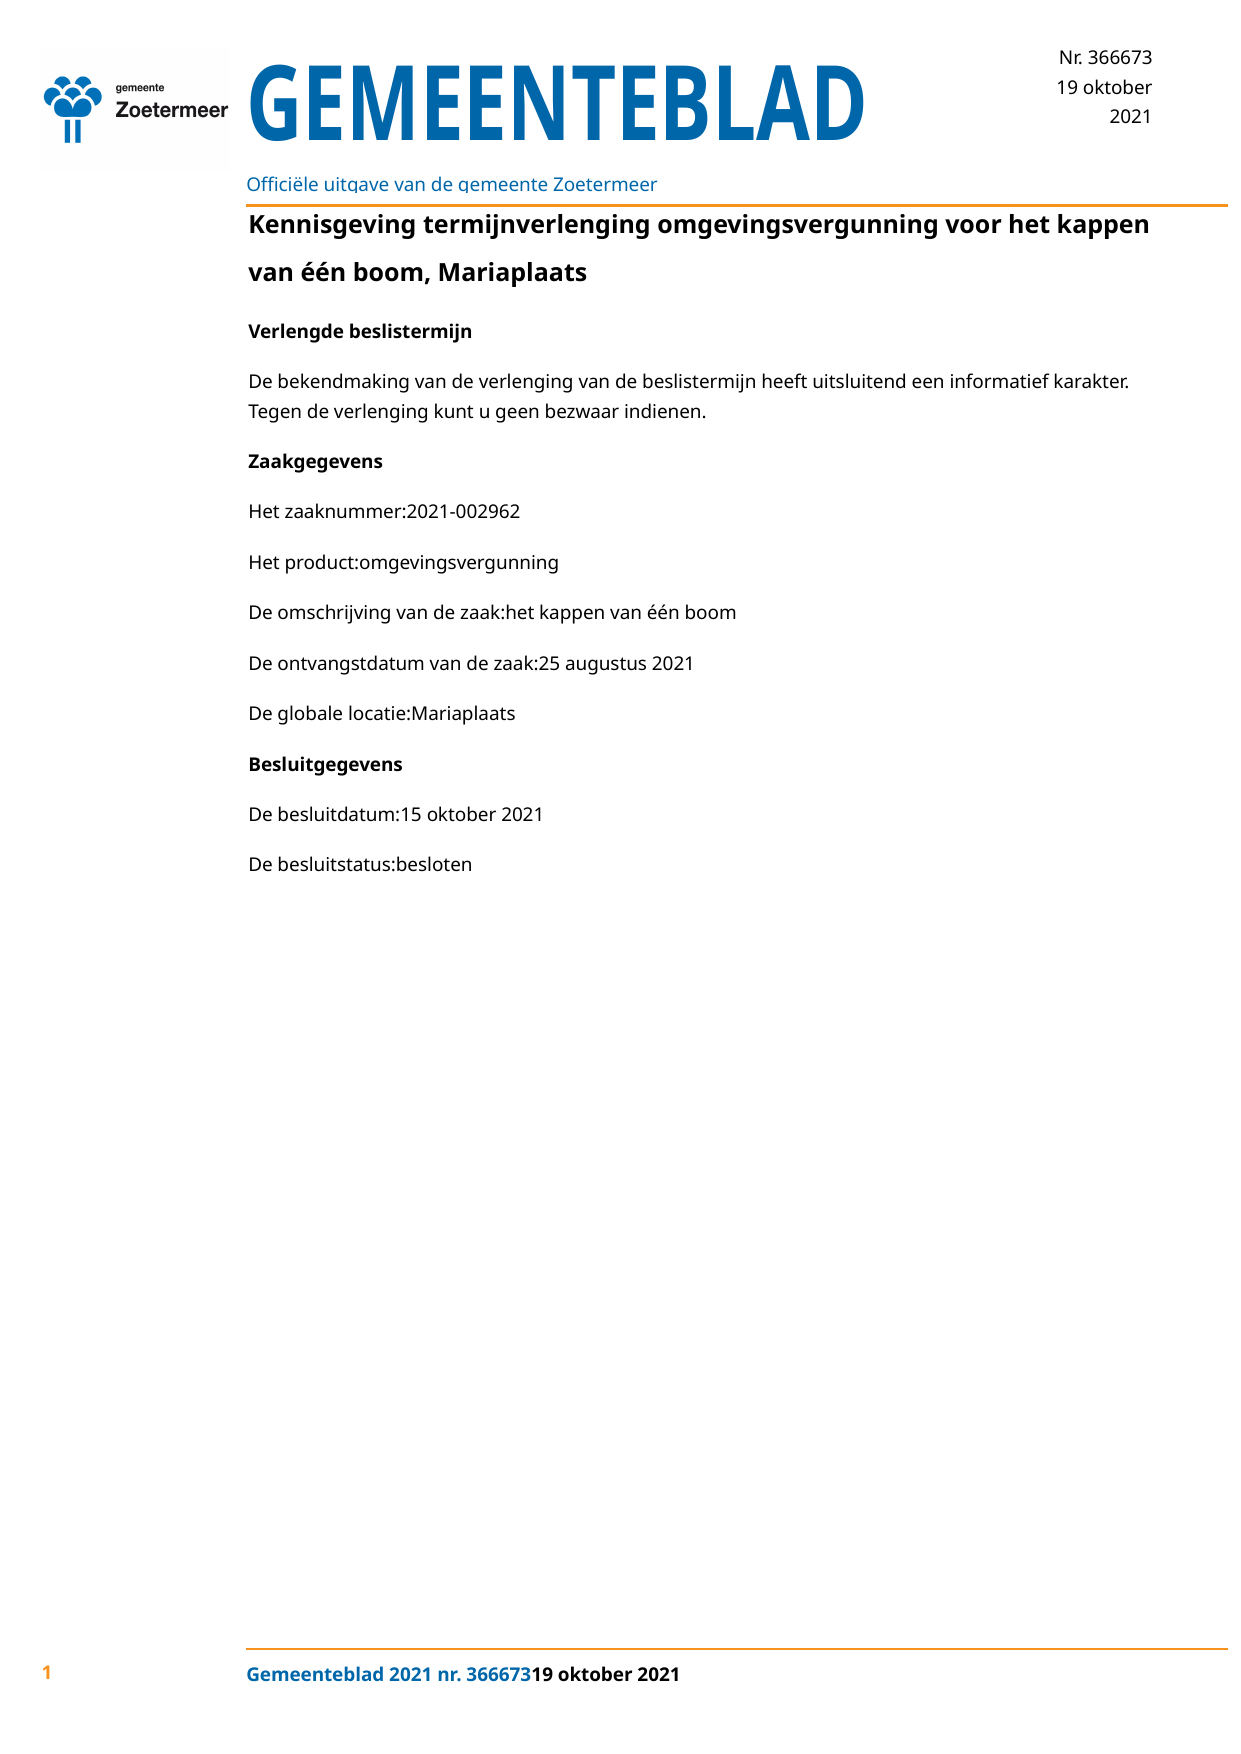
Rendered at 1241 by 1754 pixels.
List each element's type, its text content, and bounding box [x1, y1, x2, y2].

picture [41, 47, 231, 172]
text Zaakgegevens [248, 448, 1152, 474]
text De ontvangstdatum van de zaak:25 augustus 2021 [248, 650, 1152, 676]
text De omschrijving van de zaak:het kappen van één boom [248, 599, 1152, 625]
text De bekendmaking van de verlenging van de beslistermijn heeft uitsluitend een informatief karakter. Tegen de verlenging kunt u geen bezwaar indienen. [248, 368, 1152, 424]
text De besluitdatum:15 oktober 2021 [248, 801, 1152, 827]
text Besluitgegevens [248, 751, 1152, 777]
text Verlengde beslistermijn [248, 318, 1152, 344]
text Kennisgeving termijnverlenging omgevingsvergunning voor het kappen van één boom, Mariaplaats [248, 207, 1152, 288]
text De besluitstatus:besloten [248, 852, 1152, 877]
text Het zaaknummer:2021-002962 [248, 499, 1152, 524]
text De globale locatie:Mariaplaats [248, 700, 1152, 726]
text Het product:omgevingsvergunning [248, 549, 1152, 575]
